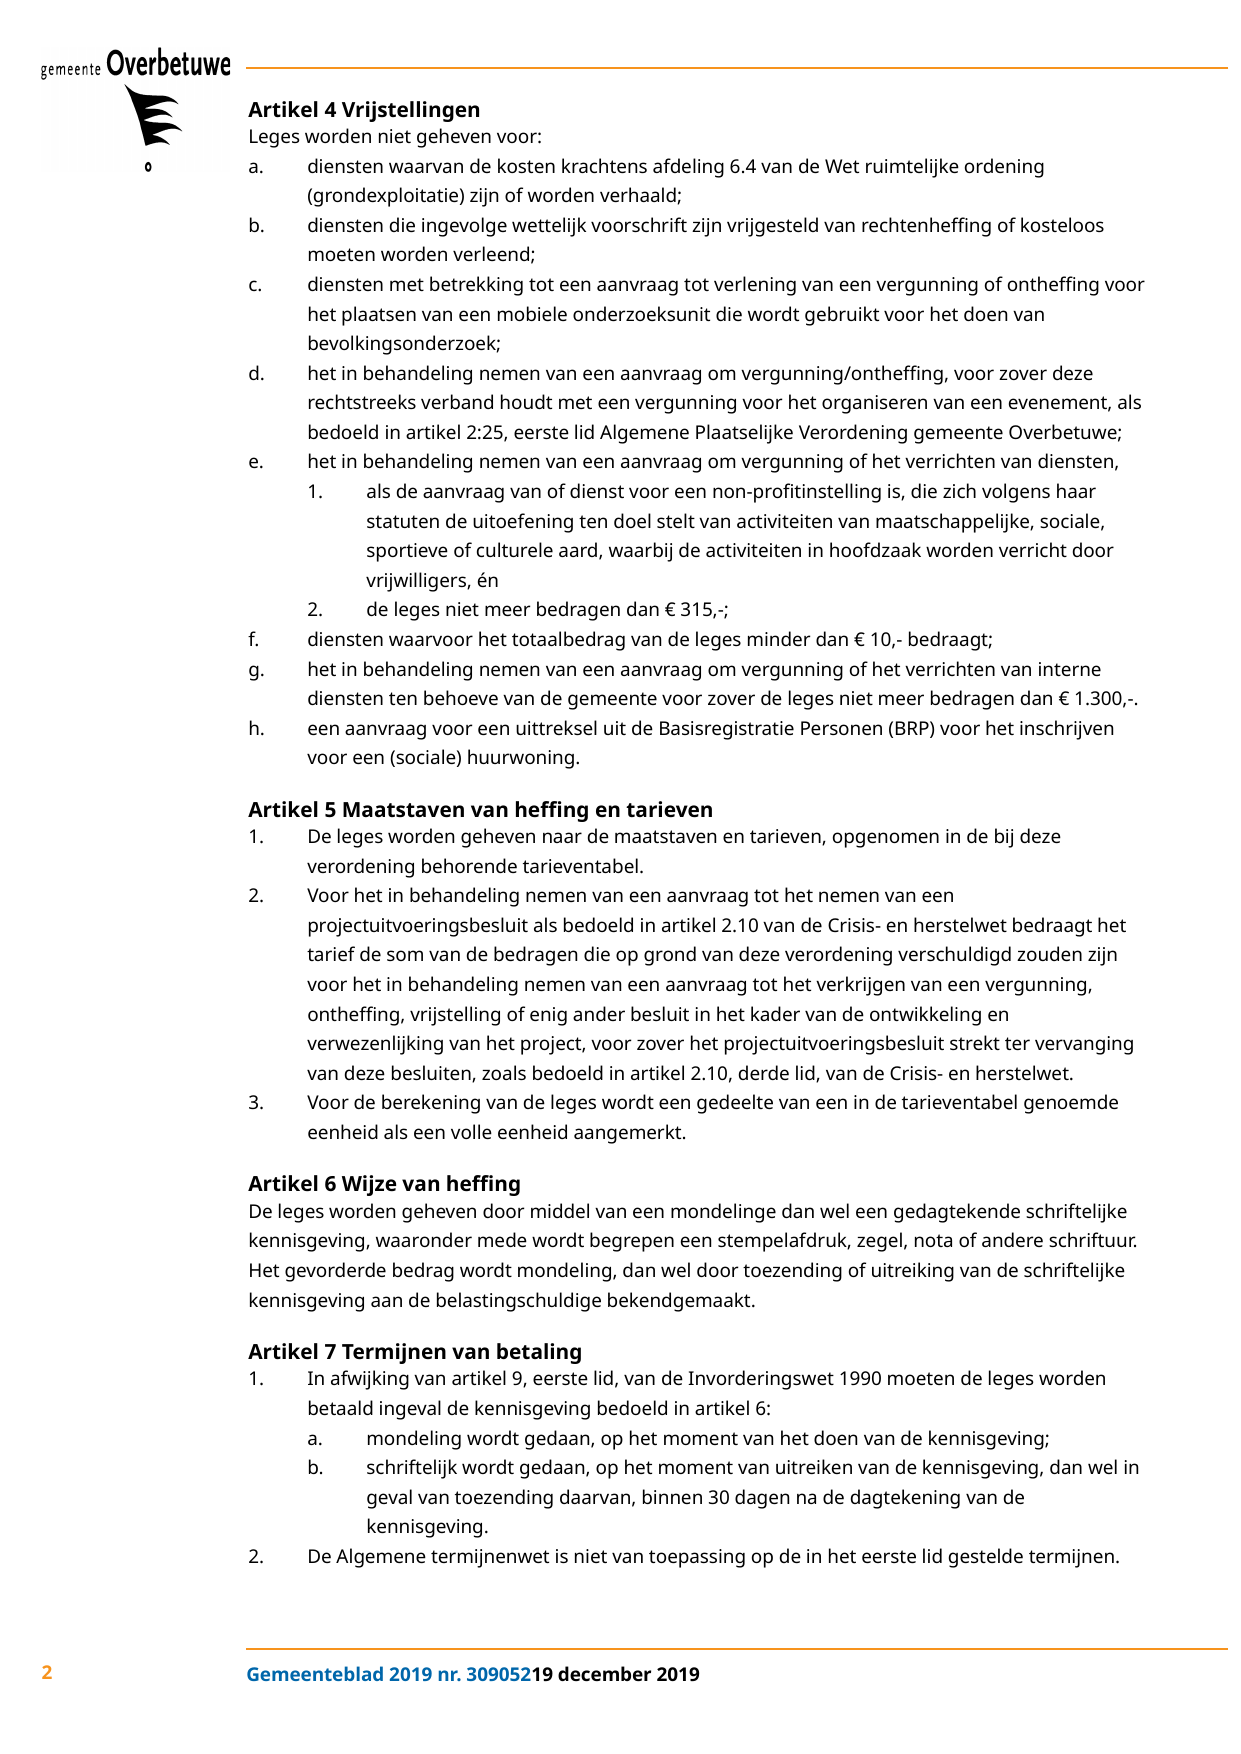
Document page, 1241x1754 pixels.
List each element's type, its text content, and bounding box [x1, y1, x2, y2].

list De leges worden geheven naar de maatstaven en tarieven, opgenomen in de bij deze verordening behorende tarieventabel. [248, 823, 1152, 879]
list het in behandeling nemen van een aanvraag om vergunning of het verrichten van diensten, [248, 449, 1152, 474]
list Voor de berekening van de leges wordt een gedeelte van een in de tarieventabel genoemde eenheid als een volle eenheid aangemerkt. [248, 1089, 1152, 1145]
text Artikel 4 Vrijstellingen [248, 95, 1152, 123]
text Artikel 7 Termijnen van betaling [248, 1337, 1152, 1366]
text Artikel 6 Wijze van heffing [248, 1169, 1152, 1198]
picture [41, 47, 231, 172]
list het in behandeling nemen van een aanvraag om vergunning of het verrichten van interne diensten ten behoeve van de gemeente voor zover de leges niet meer bedragen dan € 1.300,-. [248, 656, 1152, 711]
list schriftelijk wordt gedaan, op het moment van uitreiken van de kennisgeving, dan wel in geval van toezending daarvan, binnen 30 dagen na de dagtekening van de kennisgeving. [307, 1454, 1152, 1539]
text Leges worden niet geheven voor: [248, 123, 1152, 149]
list een aanvraag voor een uittreksel uit de Basisregistratie Personen (BRP) voor het inschrijven voor een (sociale) huurwoning. [248, 715, 1152, 770]
list diensten waarvan de kosten krachtens afdeling 6.4 van de Wet ruimtelijke ordening (grondexploitatie) zijn of worden verhaald; [248, 153, 1152, 208]
list In afwijking van artikel 9, eerste lid, van de Invorderingswet 1990 moeten de leges worden betaald ingeval de kennisgeving bedoeld in artikel 6: [248, 1366, 1152, 1421]
list de leges niet meer bedragen dan € 315,-; [307, 597, 1152, 622]
list diensten die ingevolge wettelijk voorschrift zijn vrijgesteld van rechtenheffing of kosteloos moeten worden verleend; [248, 212, 1152, 267]
list diensten waarvoor het totaalbedrag van de leges minder dan € 10,- bedraagt; [248, 626, 1152, 652]
list mondeling wordt gedaan, op het moment van het doen van de kennisgeving; [307, 1425, 1152, 1451]
text Artikel 5 Maatstaven van heffing en tarieven [248, 795, 1152, 823]
list Voor het in behandeling nemen van een aanvraag tot het nemen van een projectuitvoeringsbesluit als bedoeld in artikel 2.10 van de Crisis- en herstelwet bedraagt het tarief de som van de bedragen die op grond van deze verordening verschuldigd zouden zijn voor het in behandeling nemen van een aanvraag tot het verkrijgen van een vergunning, ontheffing, vrijstelling of enig ander besluit in het kader van de ontwikkeling en verwezenlijking van het project, voor zover het projectuitvoeringsbesluit strekt ter vervanging van deze besluiten, zoals bedoeld in artikel 2.10, derde lid, van de Crisis- en herstelwet. [248, 882, 1152, 1086]
list het in behandeling nemen van een aanvraag om vergunning/ontheffing, voor zover deze rechtstreeks verband houdt met een vergunning voor het organiseren van een evenement, als bedoeld in artikel 2:25, eerste lid Algemene Plaatselijke Verordening gemeente Overbetuwe; [248, 360, 1152, 445]
list De Algemene termijnenwet is niet van toepassing op de in het eerste lid gestelde termijnen. [248, 1543, 1152, 1569]
list diensten met betrekking tot een aanvraag tot verlening van een vergunning of ontheffing voor het plaatsen van een mobiele onderzoeksunit die wordt gebruikt voor het doen van bevolkingsonderzoek; [248, 271, 1152, 356]
list als de aanvraag van of dienst voor een non-profitinstelling is, die zich volgens haar statuten de uitoefening ten doel stelt van activiteiten van maatschappelijke, sociale, sportieve of culturele aard, waarbij de activiteiten in hoofdzaak worden verricht door vrijwilligers, én [307, 478, 1152, 593]
text De leges worden geheven door middel van een mondelinge dan wel een gedagtekende schriftelijke kennisgeving, waaronder mede wordt begrepen een stempelafdruk, zegel, nota of andere schriftuur. Het gevorderde bedrag wordt mondeling, dan wel door toezending of uitreiking van de schriftelijke kennisgeving aan de belastingschuldige bekendgemaakt. [248, 1198, 1152, 1312]
